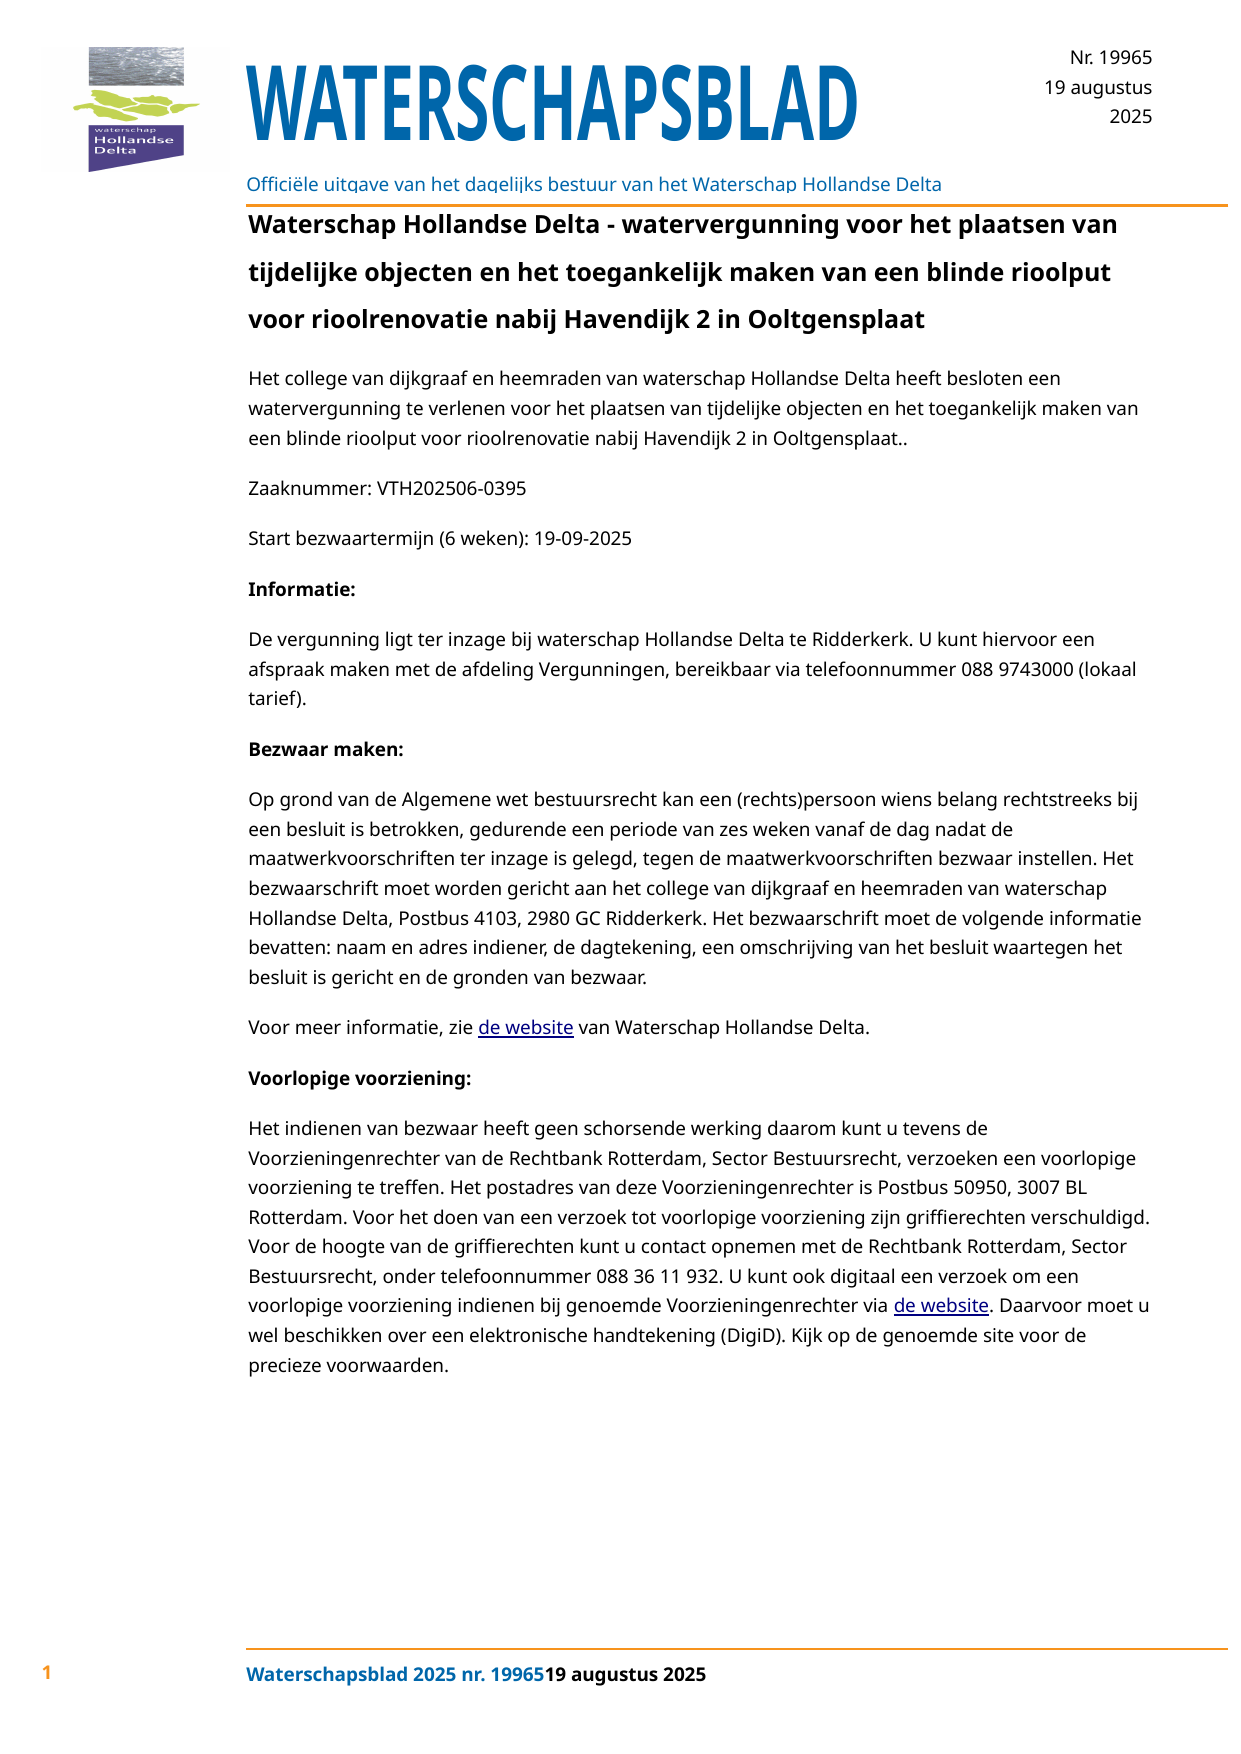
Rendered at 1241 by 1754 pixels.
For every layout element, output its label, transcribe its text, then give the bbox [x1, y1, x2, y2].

text Voorlopige voorziening: [248, 1065, 1152, 1090]
text De vergunning ligt ter inzage bij waterschap Hollandse Delta te Ridderkerk. U kunt hiervoor een afspraak maken met de afdeling Vergunningen, bereikbaar via telefoonnummer 088 9743000 (lokaal tarief). [248, 626, 1152, 711]
text Voor meer informatie, zie de website van Waterschap Hollandse Delta. [248, 1014, 1152, 1040]
text Bezwaar maken: [248, 736, 1152, 762]
text Start bezwaartermijn (6 weken): 19-09-2025 [248, 526, 1152, 551]
text Zaaknummer: VTH202506-0395 [248, 475, 1152, 501]
text Het indienen van bezwaar heeft geen schorsende werking daarom kunt u tevens de Voorzieningenrechter van de Rechtbank Rotterdam, Sector Bestuursrecht, verzoeken een voorlopige voorziening te treffen. Het postadres van deze Voorzieningenrechter is Postbus 50950, 3007 BL Rotterdam. Voor het doen van een verzoek tot voorlopige voorziening zijn griffierechten verschuldigd. Voor de hoogte van de griffierechten kunt u contact opnemen met de Rechtbank Rotterdam, Sector Bestuursrecht, onder telefoonnummer 088 36 11 932. U kunt ook digitaal een verzoek om een voorlopige voorziening indienen bij genoemde Voorzieningenrechter via de website. Daarvoor moet u wel beschikken over een elektronische handtekening (DigiD). Kijk op de genoemde site voor de precieze voorwaarden. [248, 1115, 1152, 1377]
picture [41, 47, 231, 172]
text Informatie: [248, 576, 1152, 602]
text Waterschap Hollandse Delta - watervergunning voor het plaatsen van tijdelijke objecten en het toegankelijk maken van een blinde rioolput voor rioolrenovatie nabij Havendijk 2 in Ooltgensplaat [248, 207, 1152, 336]
text Het college van dijkgraaf en heemraden van waterschap Hollandse Delta heeft besloten een watervergunning te verlenen voor het plaatsen van tijdelijke objecten en het toegankelijk maken van een blinde rioolput voor rioolrenovatie nabij Havendijk 2 in Ooltgensplaat.. [248, 366, 1152, 450]
text Op grond van de Algemene wet bestuursrecht kan een (rechts)persoon wiens belang rechtstreeks bij een besluit is betrokken, gedurende een periode van zes weken vanaf de dag nadat de maatwerkvoorschriften ter inzage is gelegd, tegen de maatwerkvoorschriften bezwaar instellen. Het bezwaarschrift moet worden gericht aan het college van dijkgraaf en heemraden van waterschap Hollandse Delta, Postbus 4103, 2980 GC Ridderkerk. Het bezwaarschrift moet de volgende informatie bevatten: naam en adres indiener, de dagtekening, een omschrijving van het besluit waartegen het besluit is gericht en de gronden van bezwaar. [248, 786, 1152, 989]
